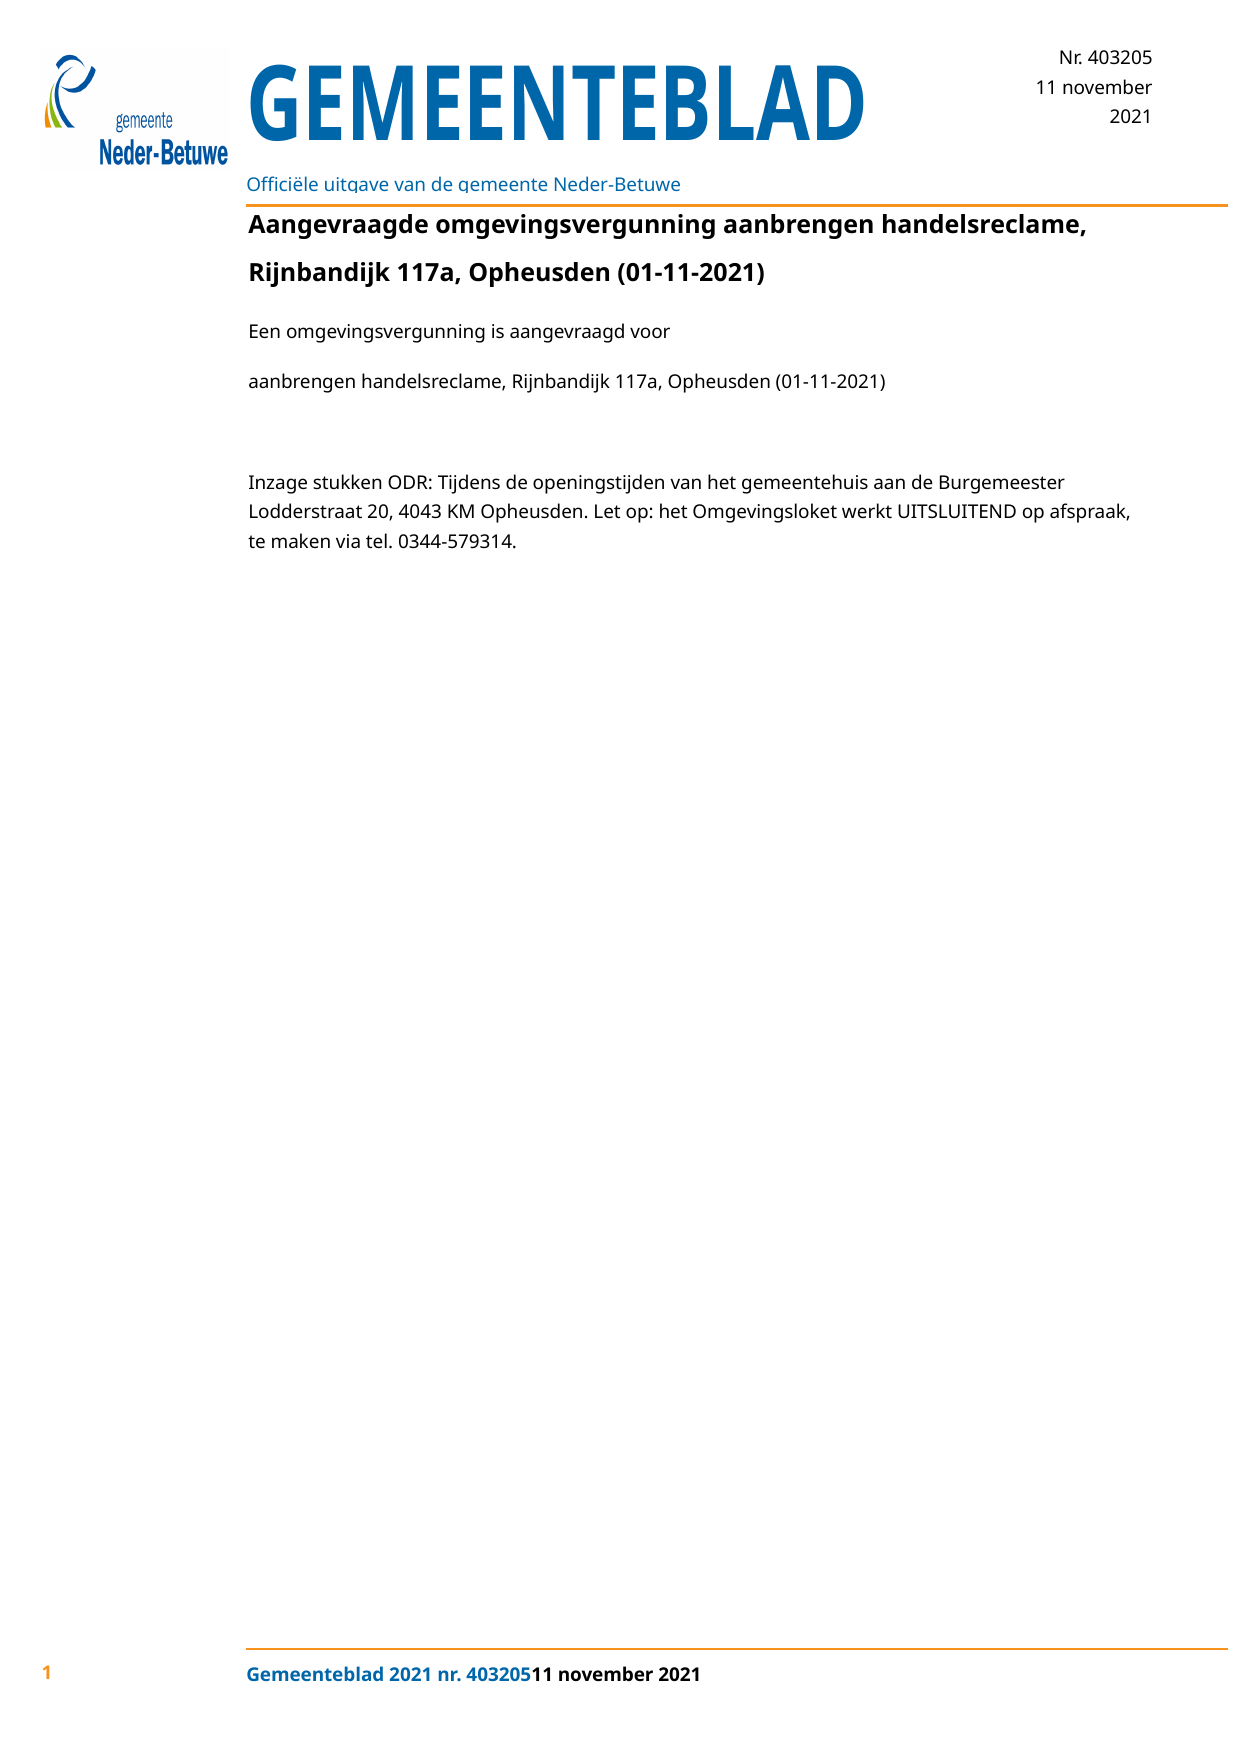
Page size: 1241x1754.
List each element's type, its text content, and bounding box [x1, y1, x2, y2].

picture [41, 47, 231, 172]
text Een omgevingsvergunning is aangevraagd voor [248, 318, 1152, 344]
text aanbrengen handelsreclame, Rijnbandijk 117a, Opheusden (01-11-2021) [248, 368, 1152, 394]
text Inzage stukken ODR: Tijdens de openingstijden van het gemeentehuis aan de Burgemeester Lodderstraat 20, 4043 KM Opheusden. Let op: het Omgevingsloket werkt UITSLUITEND op afspraak, te maken via tel. 0344-579314. [248, 469, 1152, 554]
text Aangevraagde omgevingsvergunning aanbrengen handelsreclame, Rijnbandijk 117a, Opheusden (01-11-2021) [248, 207, 1152, 288]
